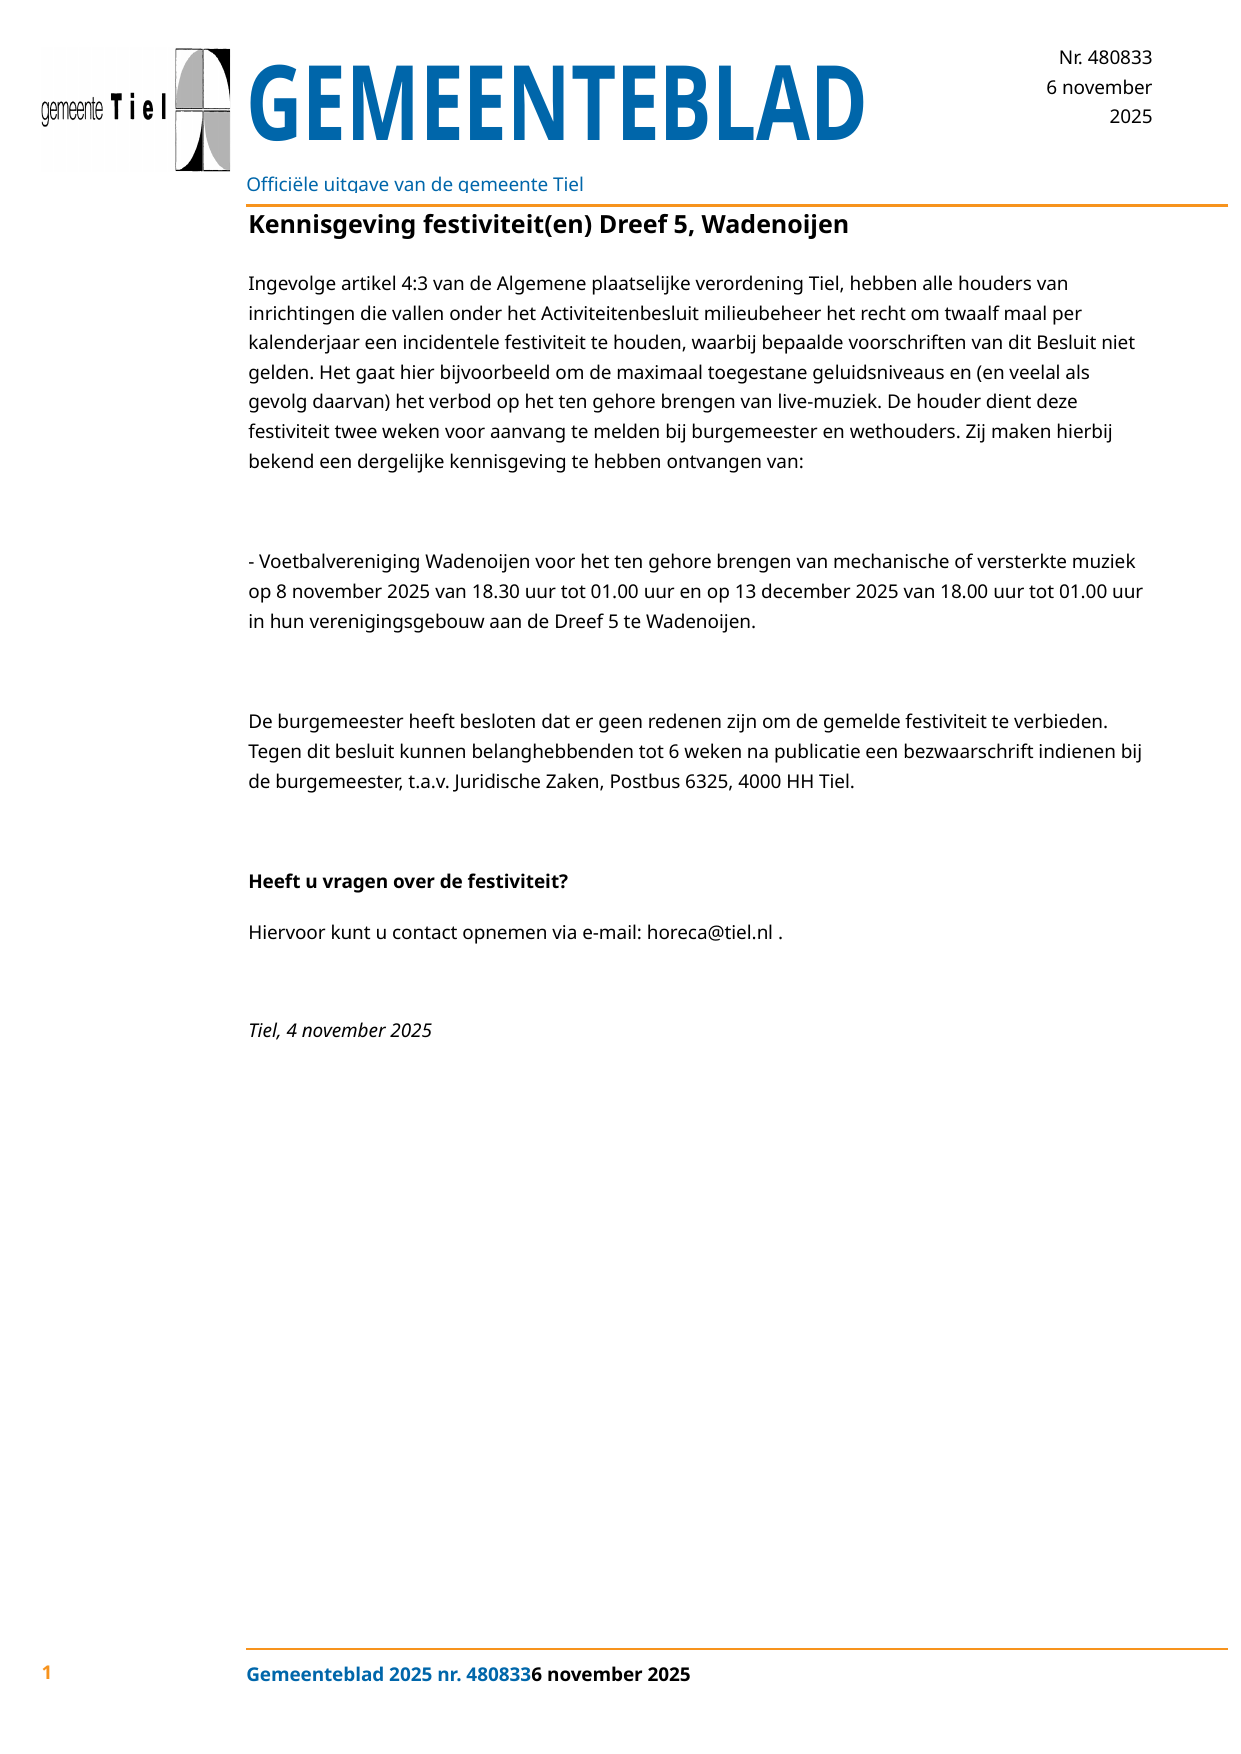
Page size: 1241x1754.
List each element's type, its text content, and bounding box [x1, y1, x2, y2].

text Kennisgeving festiviteit(en) Dreef 5, Wadenoijen [248, 207, 1152, 241]
text Hiervoor kunt u contact opnemen via e-mail: horeca@tiel.nl . [248, 919, 1152, 945]
text Heeft u vragen over de festiviteit? [248, 869, 1152, 894]
text Tiel, 4 november 2025 [248, 1017, 1152, 1043]
picture [41, 47, 231, 172]
text - Voetbalvereniging Wadenoijen voor het ten gehore brengen van mechanische of versterkte muziek op 8 november 2025 van 18.30 uur tot 01.00 uur en op 13 december 2025 van 18.00 uur tot 01.00 uur in hun verenigingsgebouw aan de Dreef 5 te Wadenoijen. [248, 549, 1152, 633]
text De burgemeester heeft besloten dat er geen redenen zijn om de gemelde festiviteit te verbieden. Tegen dit besluit kunnen belanghebbenden tot 6 weken na publicatie een bezwaarschrift indienen bij de burgemeester, t.a.v. Juridische Zaken, Postbus 6325, 4000 HH Tiel. [248, 709, 1152, 793]
text Ingevolge artikel 4:3 van de Algemene plaatselijke verordening Tiel, hebben alle houders van inrichtingen die vallen onder het Activiteitenbesluit milieubeheer het recht om twaalf maal per kalenderjaar een incidentele festiviteit te houden, waarbij bepaalde voorschriften van dit Besluit niet gelden. Het gaat hier bijvoorbeeld om de maximaal toegestane geluidsniveaus en (en veelal als gevolg daarvan) het verbod op het ten gehore brengen van live-muziek. De houder dient deze festiviteit twee weken voor aanvang te melden bij burgemeester en wethouders. Zij maken hierbij bekend een dergelijke kennisgeving te hebben ontvangen van: [248, 270, 1152, 473]
